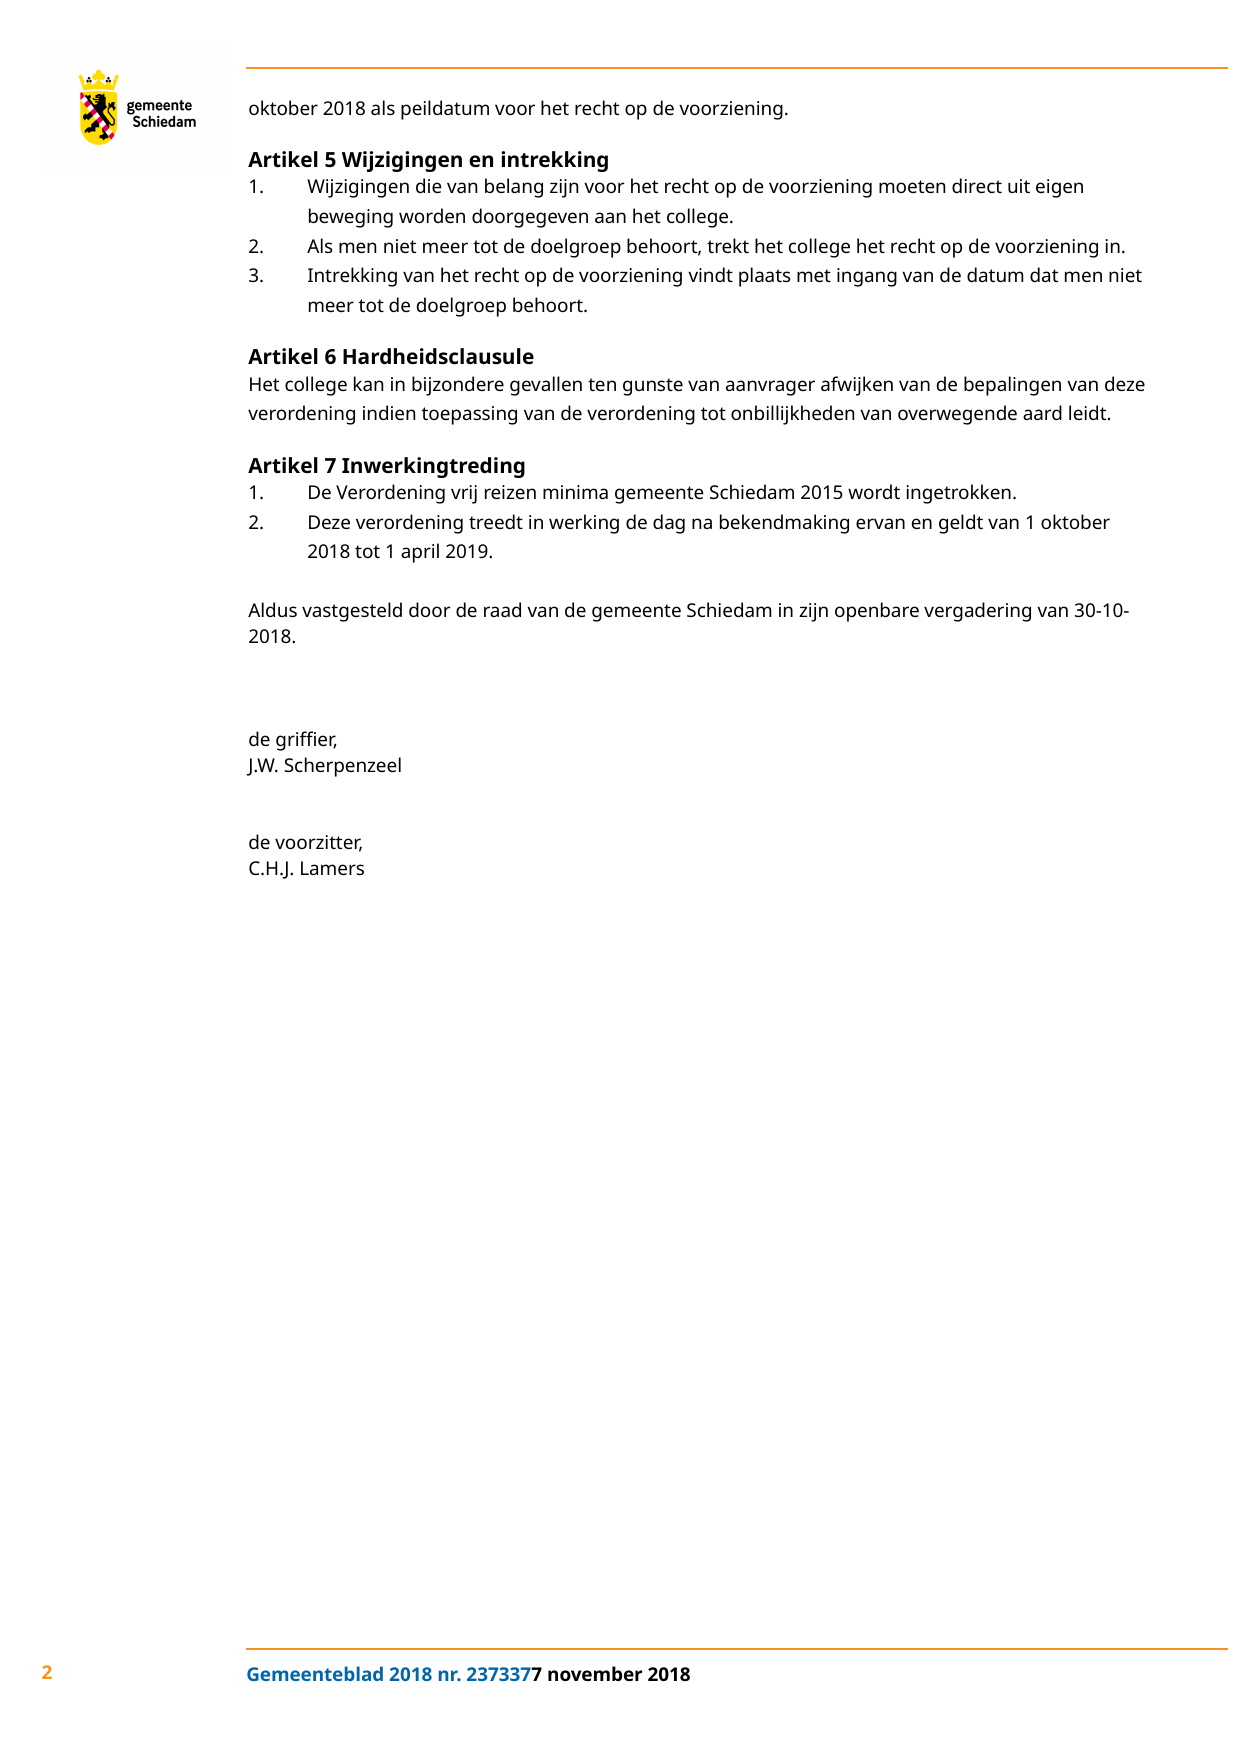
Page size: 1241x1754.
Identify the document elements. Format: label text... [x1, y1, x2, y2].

text Artikel 6 Hardheidsclausule [248, 342, 1152, 371]
text Artikel 7 Inwerkingtreding [248, 451, 1152, 479]
text de griffier, [248, 726, 1152, 752]
text Het college kan in bijzondere gevallen ten gunste van aanvrager afwijken van de bepalingen van deze verordening indien toepassing van de verordening tot onbillijkheden van overwegende aard leidt. [248, 371, 1152, 426]
text C.H.J. Lamers [248, 855, 1152, 881]
text de voorzitter, [248, 829, 1152, 855]
list Als men niet meer tot de doelgroep behoort, trekt het college het recht op de voorziening in. [248, 233, 1152, 258]
text Artikel 5 Wijzigingen en intrekking [248, 145, 1152, 174]
list Wijzigingen die van belang zijn voor het recht op de voorziening moeten direct uit eigen beweging worden doorgegeven aan het college. [248, 174, 1152, 229]
list De Verordening vrij reizen minima gemeente Schiedam 2015 wordt ingetrokken. [248, 479, 1152, 505]
text J.W. Scherpenzeel [248, 752, 1152, 778]
list Intrekking van het recht op de voorziening vindt plaats met ingang van de datum dat men niet meer tot de doelgroep behoort. [248, 262, 1152, 318]
list Deze verordening treedt in werking de dag na bekendmaking ervan en geldt van 1 oktober 2018 tot 1 april 2019. [248, 509, 1152, 564]
picture [41, 47, 231, 172]
text oktober 2018 als peildatum voor het recht op de voorziening. [248, 95, 1152, 121]
text Aldus vastgesteld door de raad van de gemeente Schiedam in zijn openbare vergadering van 30-10-2018. [248, 598, 1152, 649]
